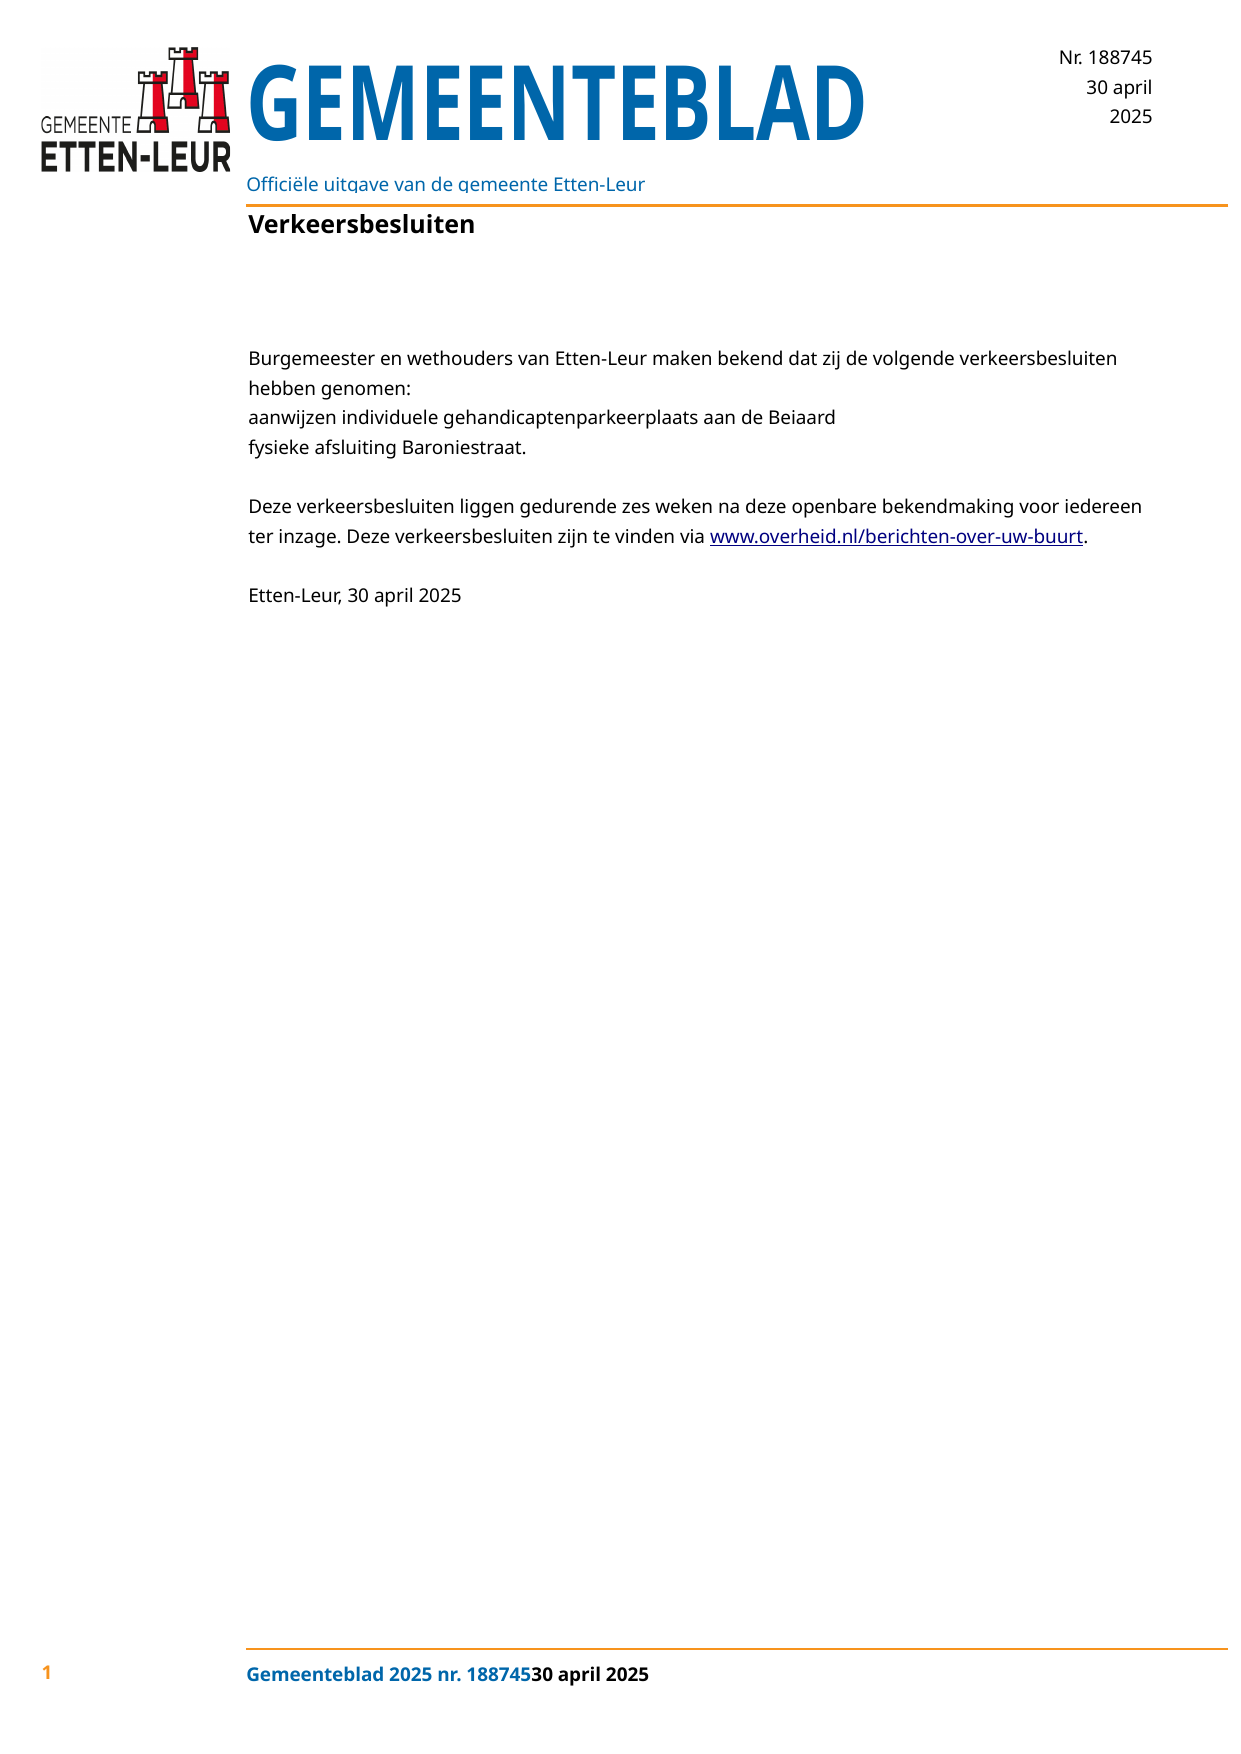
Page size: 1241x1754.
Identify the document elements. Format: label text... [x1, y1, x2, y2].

text Deze verkeersbesluiten liggen gedurende zes weken na deze openbare bekendmaking voor iedereen ter inzage. Deze verkeersbesluiten zijn te vinden via www.overheid.nl/berichten-over-uw-buurt. [248, 493, 1152, 548]
text Etten-Leur, 30 april 2025 [248, 582, 1152, 608]
text fysieke afsluiting Baroniestraat. [248, 434, 1152, 460]
text Burgemeester en wethouders van Etten-Leur maken bekend dat zij de volgende verkeersbesluiten hebben genomen: [248, 345, 1152, 401]
text aanwijzen individuele gehandicaptenparkeerplaats aan de Beiaard [248, 404, 1152, 430]
picture [41, 47, 231, 172]
text Verkeersbesluiten [248, 207, 1152, 241]
